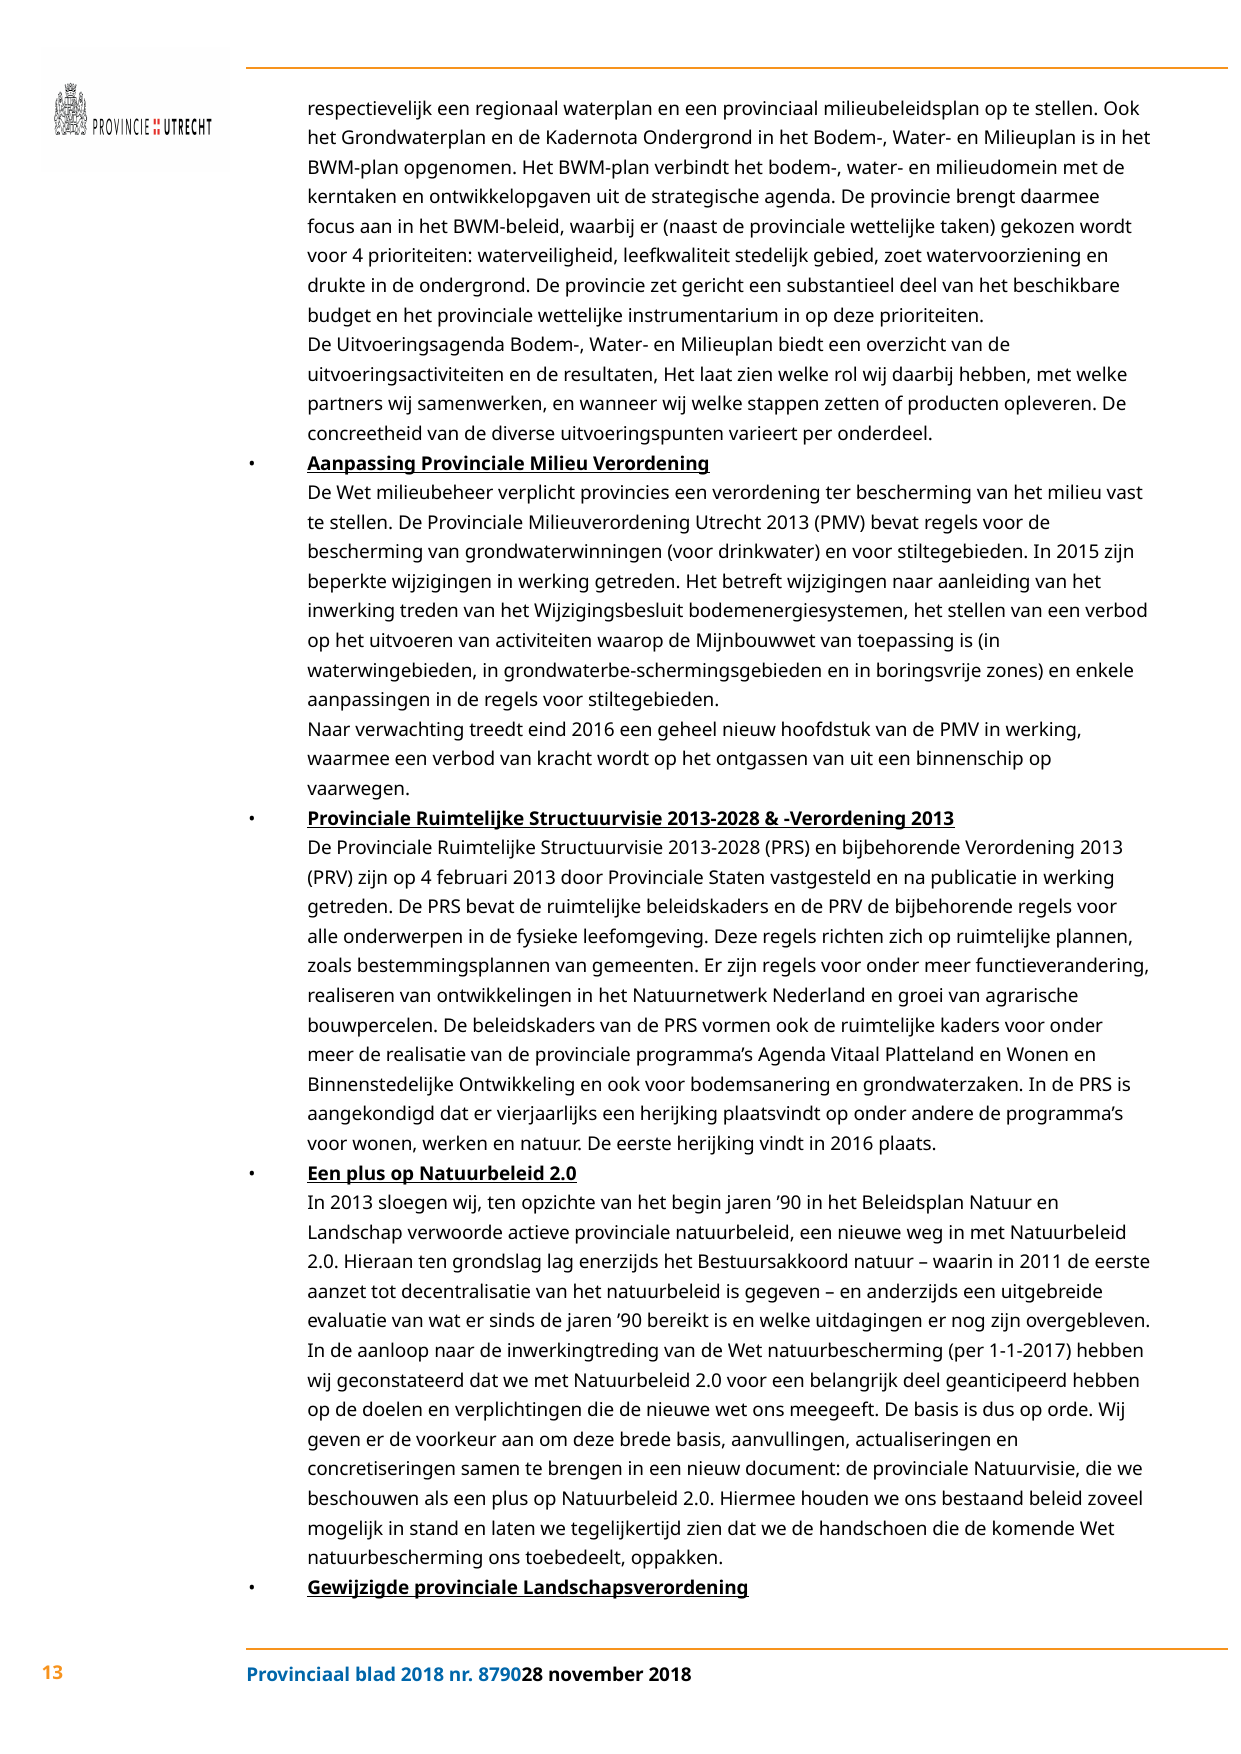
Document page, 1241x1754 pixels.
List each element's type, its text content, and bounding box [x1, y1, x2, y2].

list Gewijzigde provinciale Landschapsverordening [248, 1574, 1152, 1600]
list Een plus op Natuurbeleid 2.0 [248, 1160, 1152, 1186]
list Naar verwachting treedt eind 2016 een geheel nieuw hoofdstuk van de PMV in werking, waarmee een verbod van kracht wordt op het ontgassen van uit een binnenschip op vaarwegen. [248, 716, 1152, 801]
picture [41, 47, 231, 172]
list De Provinciale Ruimtelijke Structuurvisie 2013-2028 (PRS) en bijbehorende Verordening 2013 (PRV) zijn op 4 februari 2013 door Provinciale Staten vastgesteld en na publicatie in werking getreden. De PRS bevat de ruimtelijke beleidskaders en de PRV de bijbehorende regels voor alle onderwerpen in de fysieke leefomgeving. Deze regels richten zich op ruimtelijke plannen, zoals bestemmingsplannen van gemeenten. Er zijn regels voor onder meer functieverandering, realiseren van ontwikkelingen in het Natuurnetwerk Nederland en groei van agrarische bouwpercelen. De beleidskaders van de PRS vormen ook de ruimtelijke kaders voor onder meer de realisatie van de provinciale programma’s Agenda Vitaal Platteland en Wonen en Binnenstedelijke Ontwikkeling en ook voor bodemsanering en grondwaterzaken. In de PRS is aangekondigd dat er vierjaarlijks een herijking plaatsvindt op onder andere de programma’s voor wonen, werken en natuur. De eerste herijking vindt in 2016 plaats. [248, 834, 1152, 1156]
list De Uitvoeringsagenda Bodem-, Water- en Milieuplan biedt een overzicht van de uitvoeringsactiviteiten en de resultaten, Het laat zien welke rol wij daarbij hebben, met welke partners wij samenwerken, en wanneer wij welke stappen zetten of producten opleveren. De concreetheid van de diverse uitvoeringspunten varieert per onderdeel. [248, 331, 1152, 446]
list respectievelijk een regionaal waterplan en een provinciaal milieubeleidsplan op te stellen. Ook het Grondwaterplan en de Kadernota Ondergrond in het Bodem-, Water- en Milieuplan is in het BWM-plan opgenomen. Het BWM-plan verbindt het bodem-, water- en milieudomein met de kerntaken en ontwikkelopgaven uit de strategische agenda. De provincie brengt daarmee focus aan in het BWM-beleid, waarbij er (naast de provinciale wettelijke taken) gekozen wordt voor 4 prioriteiten: waterveiligheid, leefkwaliteit stedelijk gebied, zoet watervoorziening en drukte in de ondergrond. De provincie zet gericht een substantieel deel van het beschikbare budget en het provinciale wettelijke instrumentarium in op deze prioriteiten. [248, 95, 1152, 328]
list Aanpassing Provinciale Milieu Verordening [248, 450, 1152, 476]
list Provinciale Ruimtelijke Structuurvisie 2013-2028 & -Verordening 2013 [248, 805, 1152, 831]
list In 2013 sloegen wij, ten opzichte van het begin jaren ’90 in het Beleidsplan Natuur en Landschap verwoorde actieve provinciale natuurbeleid, een nieuwe weg in met Natuurbeleid 2.0. Hieraan ten grondslag lag enerzijds het Bestuursakkoord natuur – waarin in 2011 de eerste aanzet tot decentralisatie van het natuurbeleid is gegeven – en anderzijds een uitgebreide evaluatie van wat er sinds de jaren ’90 bereikt is en welke uitdagingen er nog zijn overgebleven. In de aanloop naar de inwerkingtreding van de Wet natuurbescherming (per 1-1-2017) hebben wij geconstateerd dat we met Natuurbeleid 2.0 voor een belangrijk deel geanticipeerd hebben op de doelen en verplichtingen die de nieuwe wet ons meegeeft. De basis is dus op orde. Wij geven er de voorkeur aan om deze brede basis, aanvullingen, actualiseringen en concretiseringen samen te brengen in een nieuw document: de provinciale Natuurvisie, die we beschouwen als een plus op Natuurbeleid 2.0. Hiermee houden we ons bestaand beleid zoveel mogelijk in stand en laten we tegelijkertijd zien dat we de handschoen die de komende Wet natuurbescherming ons toebedeelt, oppakken. [248, 1189, 1152, 1570]
list De Wet milieubeheer verplicht provincies een verordening ter bescherming van het milieu vast te stellen. De Provinciale Milieuverordening Utrecht 2013 (PMV) bevat regels voor de bescherming van grondwaterwinningen (voor drinkwater) en voor stiltegebieden. In 2015 zijn beperkte wijzigingen in werking getreden. Het betreft wijzigingen naar aanleiding van het inwerking treden van het Wijzigingsbesluit bodemenergiesystemen, het stellen van een verbod op het uitvoeren van activiteiten waarop de Mijnbouwwet van toepassing is (in waterwingebieden, in grondwaterbe-schermingsgebieden en in boringsvrije zones) en enkele aanpassingen in de regels voor stiltegebieden. [248, 479, 1152, 712]
